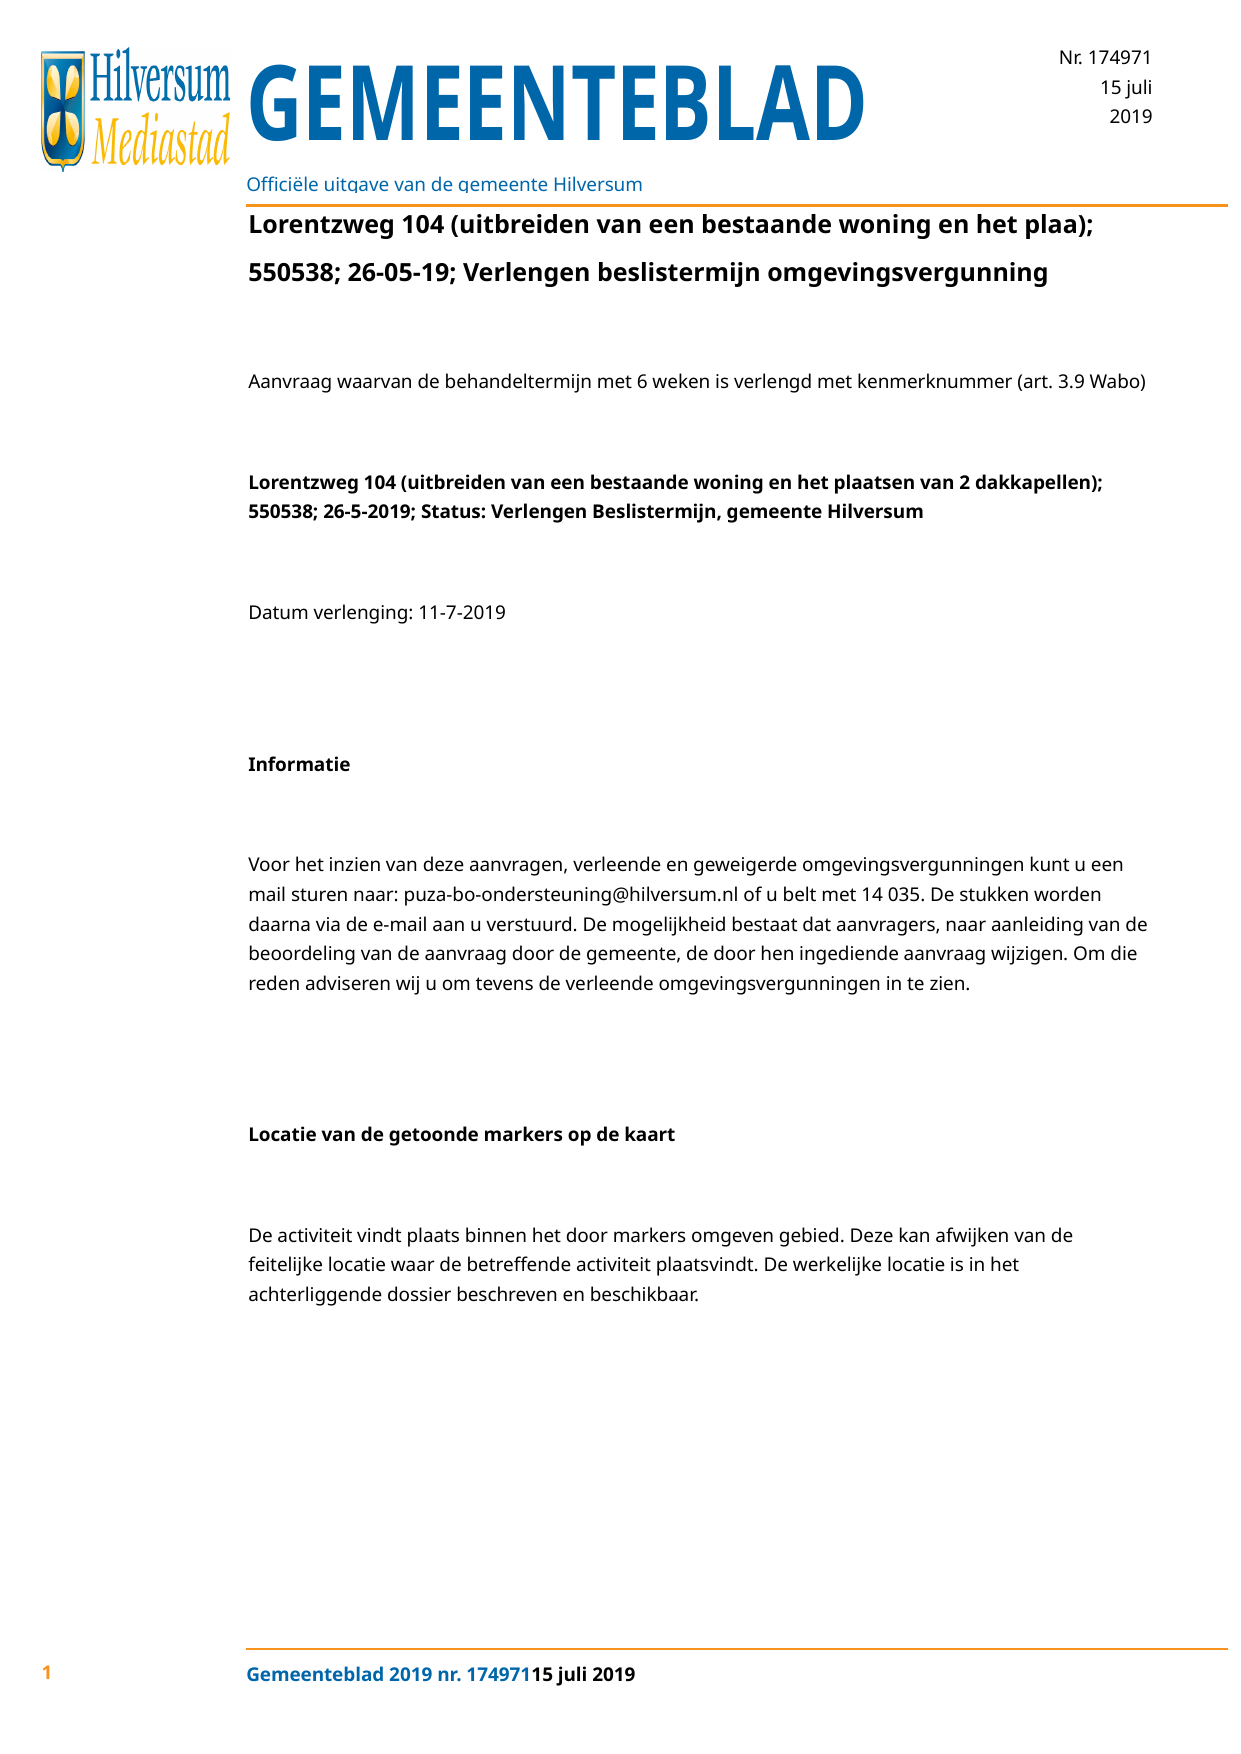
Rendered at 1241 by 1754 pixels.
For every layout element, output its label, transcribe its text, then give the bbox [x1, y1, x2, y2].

text Informatie [248, 751, 1152, 777]
text Datum verlenging: 11-7-2019 [248, 599, 1152, 625]
text Lorentzweg 104 (uitbreiden van een bestaande woning en het plaa); 550538; 26-05-19; Verlengen beslistermijn omgevingsvergunning [248, 207, 1152, 288]
text Lorentzweg 104 (uitbreiden van een bestaande woning en het plaatsen van 2 dakkapellen); 550538; 26-5-2019; Status: Verlengen Beslistermijn, gemeente Hilversum [248, 469, 1152, 524]
text Aanvraag waarvan de behandeltermijn met 6 weken is verlengd met kenmerknummer (art. 3.9 Wabo) [248, 368, 1152, 394]
picture [41, 47, 231, 172]
text Voor het inzien van deze aanvragen, verleende en geweigerde omgevingsvergunningen kunt u een mail sturen naar: puza-bo-ondersteuning@hilversum.nl of u belt met 14 035. De stukken worden daarna via de e-mail aan u verstuurd. De mogelijkheid bestaat dat aanvragers, naar aanleiding van de beoordeling van de aanvraag door de gemeente, de door hen ingediende aanvraag wijzigen. Om die reden adviseren wij u om tevens de verleende omgevingsvergunningen in te zien. [248, 852, 1152, 996]
text Locatie van de getoonde markers op de kaart [248, 1121, 1152, 1147]
text De activiteit vindt plaats binnen het door markers omgeven gebied. Deze kan afwijken van de feitelijke locatie waar de betreffende activiteit plaatsvindt. De werkelijke locatie is in het achterliggende dossier beschreven en beschikbaar. [248, 1222, 1152, 1307]
